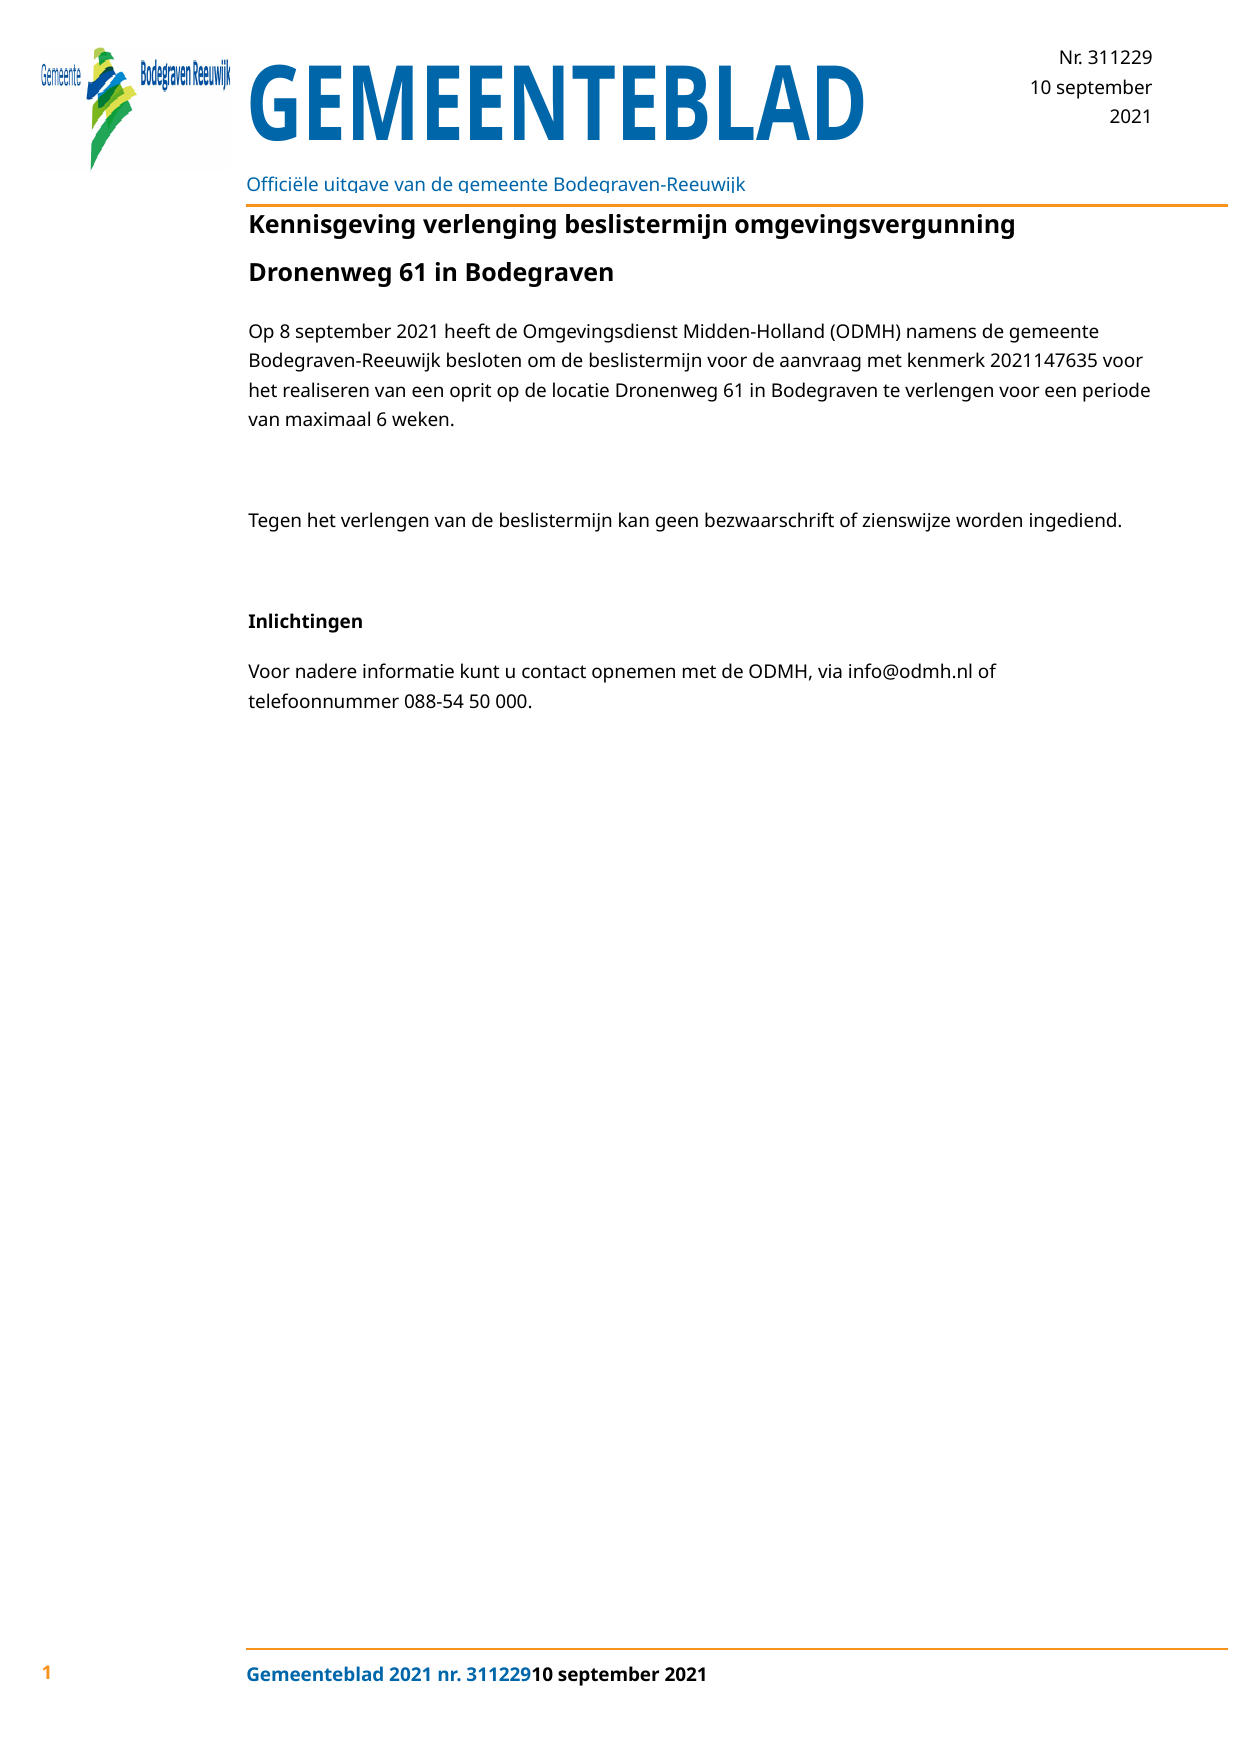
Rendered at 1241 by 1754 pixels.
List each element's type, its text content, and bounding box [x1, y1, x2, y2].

text Inlichtingen [248, 608, 1152, 634]
picture [41, 47, 231, 172]
text Voor nadere informatie kunt u contact opnemen met de ODMH, via info@odmh.nl of telefoonnummer 088-54 50 000. [248, 659, 1152, 714]
text Op 8 september 2021 heeft de Omgevingsdienst Midden-Holland (ODMH) namens de gemeente Bodegraven-Reeuwijk besloten om de beslistermijn voor de aanvraag met kenmerk 2021147635 voor het realiseren van een oprit op de locatie Dronenweg 61 in Bodegraven te verlengen voor een periode van maximaal 6 weken. [248, 318, 1152, 432]
text Tegen het verlengen van de beslistermijn kan geen bezwaarschrift of zienswijze worden ingediend. [248, 507, 1152, 533]
text Kennisgeving verlenging beslistermijn omgevingsvergunning Dronenweg 61 in Bodegraven [248, 207, 1152, 288]
